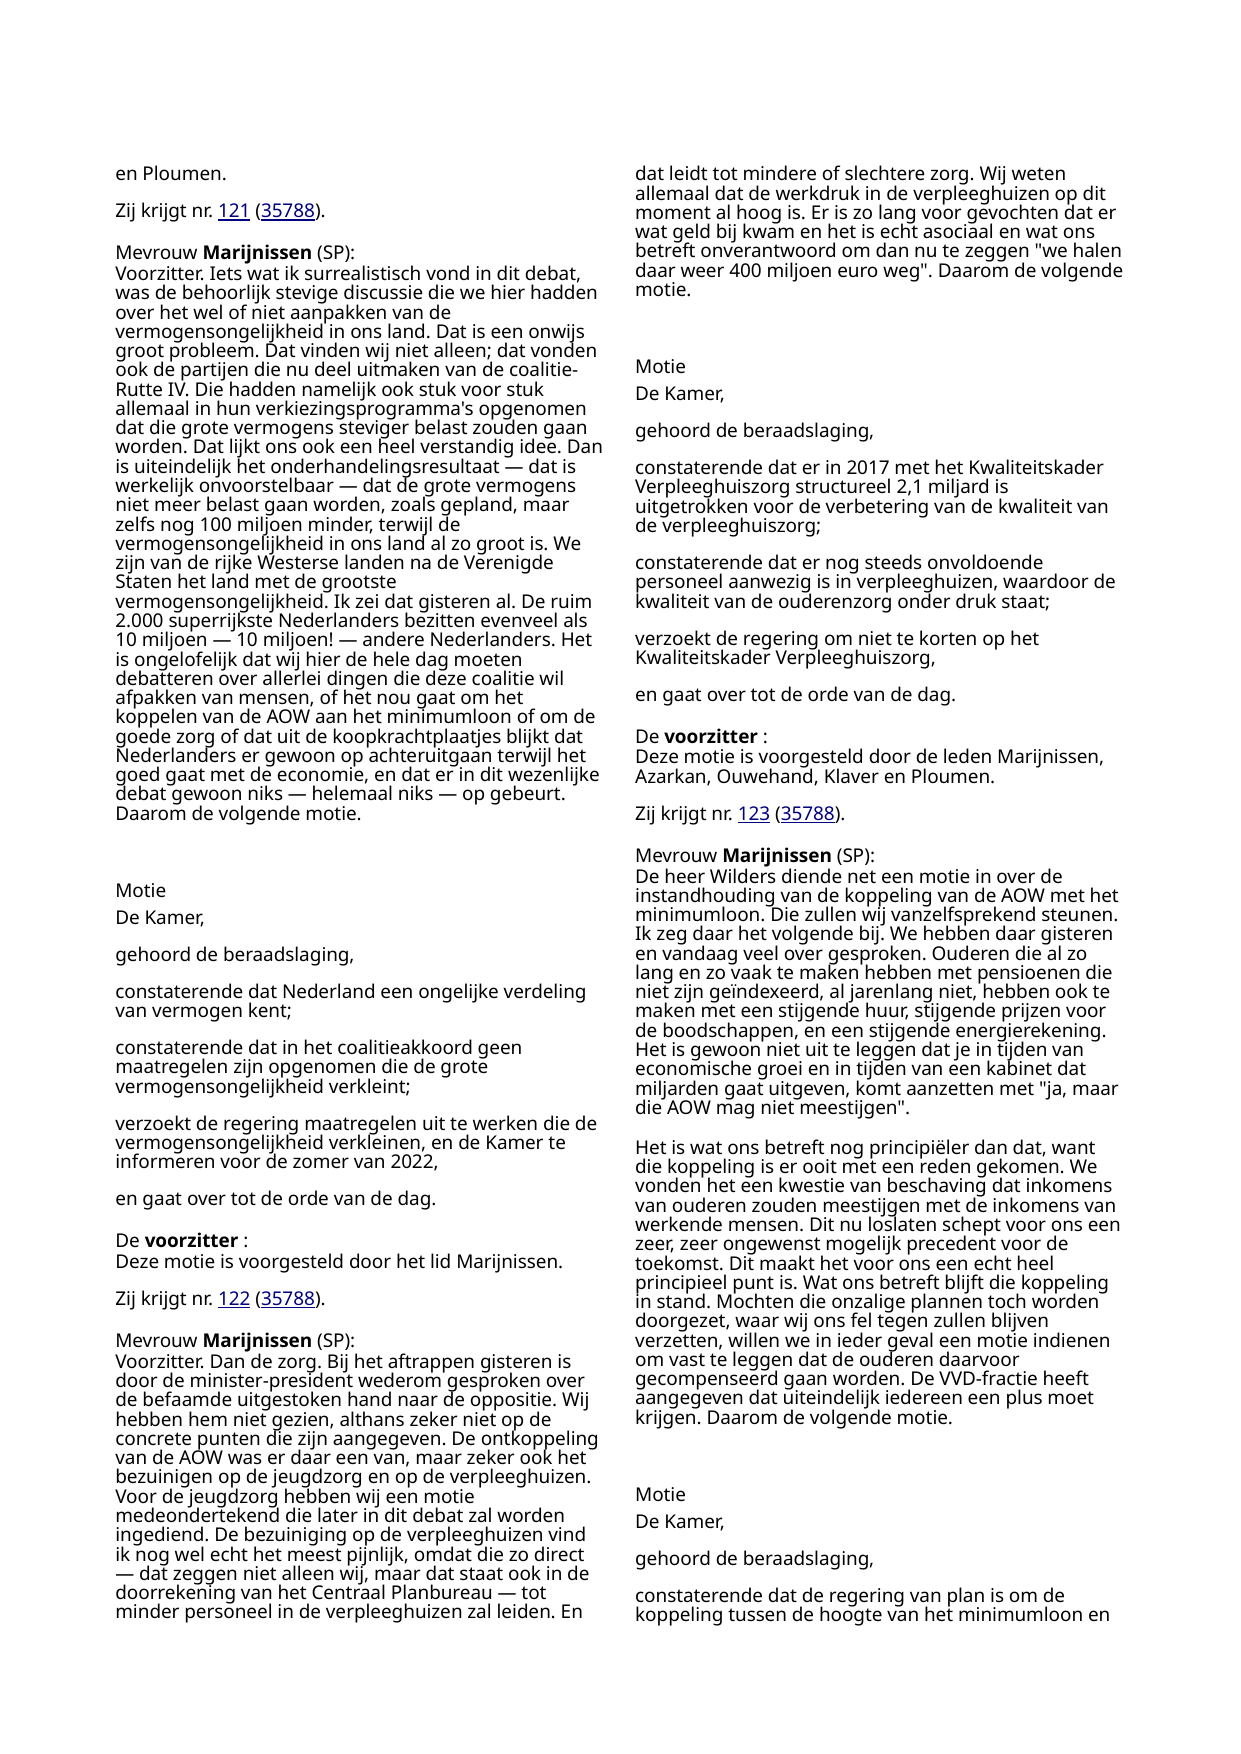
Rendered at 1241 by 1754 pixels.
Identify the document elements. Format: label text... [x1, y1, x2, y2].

text De voorzitter : [115, 1227, 605, 1253]
text Zij krijgt nr. 123 (35788). [635, 805, 1125, 824]
text constaterende dat in het coalitieakkoord geen maatregelen zijn opgenomen die de grote vermogensongelijkheid verkleint; [115, 1039, 605, 1097]
text Zij krijgt nr. 122 (35788). [115, 1290, 605, 1309]
text Voorzitter. Iets wat ik surrealistisch vond in dit debat, was de behoorlijk stevige discussie die we hier hadden over het wel of niet aanpakken van de vermogensongelijkheid in ons land. Dat is een onwijs groot probleem. Dat vinden wij niet alleen; dat vonden ook de partijen die nu deel uitmaken van de coalitie-Rutte IV. Die hadden namelijk ook stuk voor stuk allemaal in hun verkiezingsprogramma's opgenomen dat die grote vermogens steviger belast zouden gaan worden. Dat lijkt ons ook een heel verstandig idee. Dan is uiteindelijk het onderhandelingsresultaat — dat is werkelijk onvoorstelbaar — dat de grote vermogens niet meer belast gaan worden, zoals gepland, maar zelfs nog 100 miljoen minder, terwijl de vermogensongelijkheid in ons land al zo groot is. We zijn van de rijke Westerse landen na de Verenigde Staten het land met de grootste vermogensongelijkheid. Ik zei dat gisteren al. De ruim 2.000 superrijkste Nederlanders bezitten evenveel als 10 miljoen — 10 miljoen! — andere Nederlanders. Het is ongelofelijk dat wij hier de hele dag moeten debatteren over allerlei dingen die deze coalitie wil afpakken van mensen, of het nou gaat om het koppelen van de AOW aan het minimumloon of om de goede zorg of dat uit de koopkrachtplaatjes blijkt dat Nederlanders er gewoon op achteruitgaan terwijl het goed gaat met de economie, en dat er in dit wezenlijke debat gewoon niks — helemaal niks — op gebeurt. Daarom de volgende motie. [115, 265, 605, 824]
text De Kamer, [635, 385, 1125, 404]
text De voorzitter : [635, 723, 1125, 748]
text constaterende dat Nederland een ongelijke verdeling van vermogen kent; [115, 983, 605, 1022]
text Deze motie is voorgesteld door de leden Marijnissen, Azarkan, Ouwehand, Klaver en Ploumen. [635, 748, 1125, 787]
text De heer Wilders diende net een motie in over de instandhouding van de koppeling van de AOW met het minimumloon. Die zullen wij vanzelfsprekend steunen. Ik zeg daar het volgende bij. We hebben daar gisteren en vandaag veel over gesproken. Ouderen die al zo lang en zo vaak te maken hebben met pensioenen die niet zijn geïndexeerd, al jarenlang niet, hebben ook te maken met een stijgende huur, stijgende prijzen voor de boodschappen, en een stijgende energierekening. Het is gewoon niet uit te leggen dat je in tijden van economische groei en in tijden van een kabinet dat miljarden gaat uitgeven, komt aanzetten met "ja, maar die AOW mag niet meestijgen". [635, 868, 1125, 1118]
text en gaat over tot de orde van de dag. [635, 686, 1125, 705]
text De Kamer, [115, 909, 605, 928]
text Motie [635, 354, 1125, 379]
text dat leidt tot mindere of slechtere zorg. Wij weten allemaal dat de werkdruk in de verpleeghuizen op dit moment al hoog is. Er is zo lang voor gevochten dat er wat geld bij kwam en het is echt asociaal en wat ons betreft onverantwoord om dan nu te zeggen "we halen daar weer 400 miljoen euro weg". Daarom de volgende motie. [635, 165, 1125, 300]
text Deze motie is voorgesteld door het lid Marijnissen. [115, 1253, 605, 1272]
text Voorzitter. Dan de zorg. Bij het aftrappen gisteren is door de minister-president wederom gesproken over de befaamde uitgestoken hand naar de oppositie. Wij hebben hem niet gezien, althans zeker niet op de concrete punten die zijn aangegeven. De ontkoppeling van de AOW was er daar een van, maar zeker ook het bezuinigen op de jeugdzorg en op de verpleeghuizen. Voor de jeugdzorg hebben wij een motie medeondertekend die later in dit debat zal worden ingediend. De bezuiniging op de verpleeghuizen vind ik nog wel echt het meest pijnlijk, omdat die zo direct — dat zeggen niet alleen wij, maar dat staat ook in de doorrekening van het Centraal Planbureau — tot minder personeel in de verpleeghuizen zal leiden. En [115, 1353, 605, 1623]
text De Kamer, [635, 1513, 1125, 1532]
text verzoekt de regering maatregelen uit te werken die de vermogensongelijkheid verkleinen, en de Kamer te informeren voor de zomer van 2022, [115, 1115, 605, 1173]
text constaterende dat er in 2017 met het Kwaliteitskader Verpleeghuiszorg structureel 2,1 miljard is uitgetrokken voor de verbetering van de kwaliteit van de verpleeghuiszorg; [635, 459, 1125, 536]
text Mevrouw Marijnissen (SP): [115, 239, 605, 265]
text Motie [115, 877, 605, 903]
text Zij krijgt nr. 121 (35788). [115, 202, 605, 222]
text gehoord de beraadslaging, [115, 946, 605, 965]
text gehoord de beraadslaging, [635, 422, 1125, 442]
text constaterende dat er nog steeds onvoldoende personeel aanwezig is in verpleeghuizen, waardoor de kwaliteit van de ouderenzorg onder druk staat; [635, 554, 1125, 612]
text Het is wat ons betreft nog principiëler dan dat, want die koppeling is er ooit met een reden gekomen. We vonden het een kwestie van beschaving dat inkomens van ouderen zouden meestijgen met de inkomens van werkende mensen. Dit nu loslaten schept voor ons een zeer, zeer ongewenst mogelijk precedent voor de toekomst. Dit maakt het voor ons een echt heel principieel punt is. Wat ons betreft blijft die koppeling in stand. Mochten die onzalige plannen toch worden doorgezet, waar wij ons fel tegen zullen blijven verzetten, willen we in ieder geval een motie indienen om vast te leggen dat de ouderen daarvoor gecompenseerd gaan worden. De VVD-fractie heeft aangegeven dat uiteindelijk iedereen een plus moet krijgen. Daarom de volgende motie. [635, 1139, 1125, 1428]
text Mevrouw Marijnissen (SP): [635, 842, 1125, 868]
text Mevrouw Marijnissen (SP): [115, 1327, 605, 1353]
text gehoord de beraadslaging, [635, 1550, 1125, 1569]
text Motie [635, 1481, 1125, 1507]
text en Ploumen. [115, 165, 605, 184]
text constaterende dat de regering van plan is om de koppeling tussen de hoogte van het minimumloon en [635, 1587, 1125, 1626]
text verzoekt de regering om niet te korten op het Kwaliteitskader Verpleeghuiszorg, [635, 629, 1125, 668]
text en gaat over tot de orde van de dag. [115, 1190, 605, 1209]
